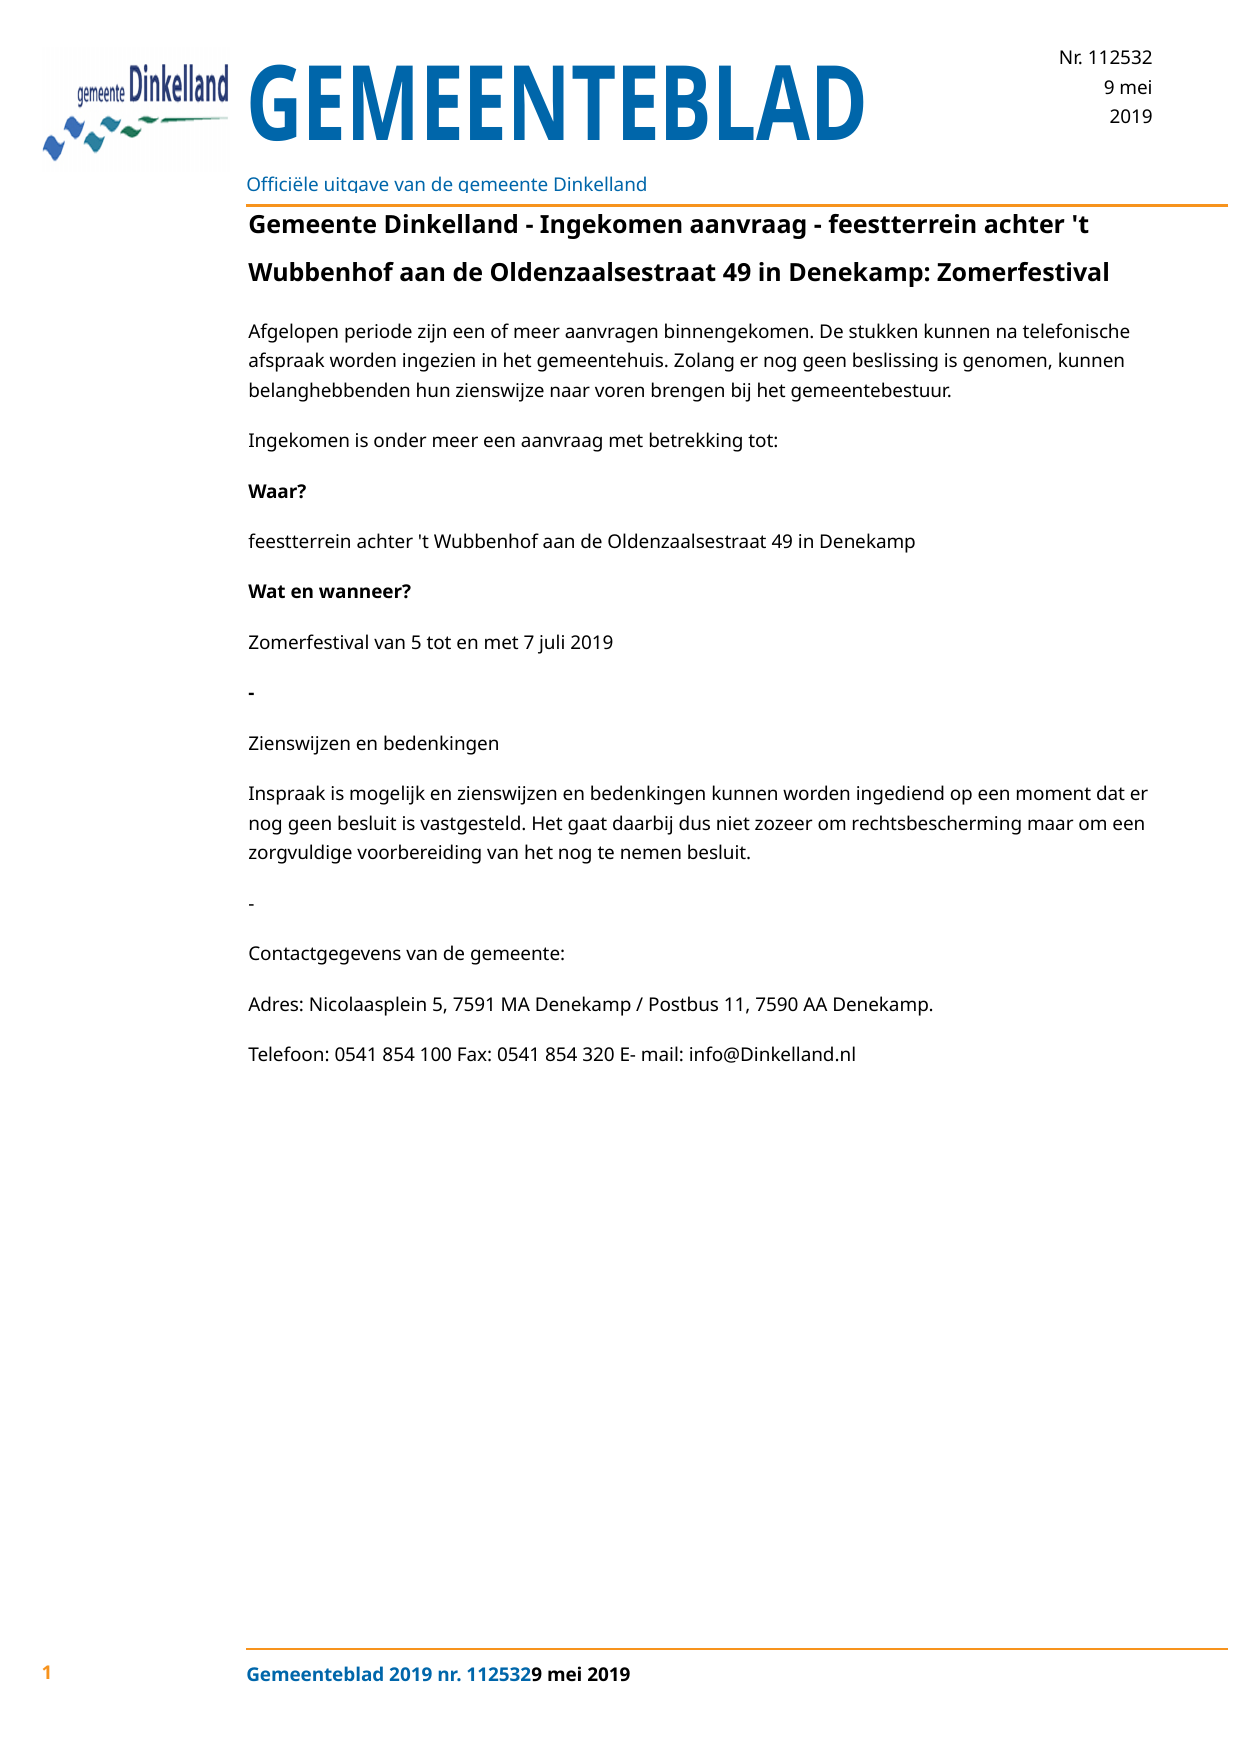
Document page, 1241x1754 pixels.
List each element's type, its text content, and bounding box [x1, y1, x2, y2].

text Afgelopen periode zijn een of meer aanvragen binnengekomen. De stukken kunnen na telefonische afspraak worden ingezien in het gemeentehuis. Zolang er nog geen beslissing is genomen, kunnen belanghebbenden hun zienswijze naar voren brengen bij het gemeentebestuur. [248, 318, 1152, 403]
text Ingekomen is onder meer een aanvraag met betrekking tot: [248, 427, 1152, 453]
text Gemeente Dinkelland - Ingekomen aanvraag - feestterrein achter 't Wubbenhof aan de Oldenzaalsestraat 49 in Denekamp: Zomerfestival [248, 207, 1152, 288]
text Inspraak is mogelijk en zienswijzen en bedenkingen kunnen worden ingediend op een moment dat er nog geen besluit is vastgesteld. Het gaat daarbij dus niet zozeer om rechtsbescherming maar om een zorgvuldige voorbereiding van het nog te nemen besluit. [248, 780, 1152, 865]
picture [41, 47, 231, 172]
text Wat en wanneer? [248, 579, 1152, 604]
text Telefoon: 0541 854 100 Fax: 0541 854 320 E- mail: info@Dinkelland.nl [248, 1041, 1152, 1067]
text Contactgegevens van de gemeente: [248, 940, 1152, 966]
text Waar? [248, 478, 1152, 504]
text Zienswijzen en bedenkingen [248, 730, 1152, 756]
text feestterrein achter 't Wubbenhof aan de Oldenzaalsestraat 49 in Denekamp [248, 528, 1152, 554]
text - [248, 679, 1152, 705]
text - [248, 890, 1152, 916]
text Adres: Nicolaasplein 5, 7591 MA Denekamp / Postbus 11, 7590 AA Denekamp. [248, 991, 1152, 1017]
text Zomerfestival van 5 tot en met 7 juli 2019 [248, 629, 1152, 655]
